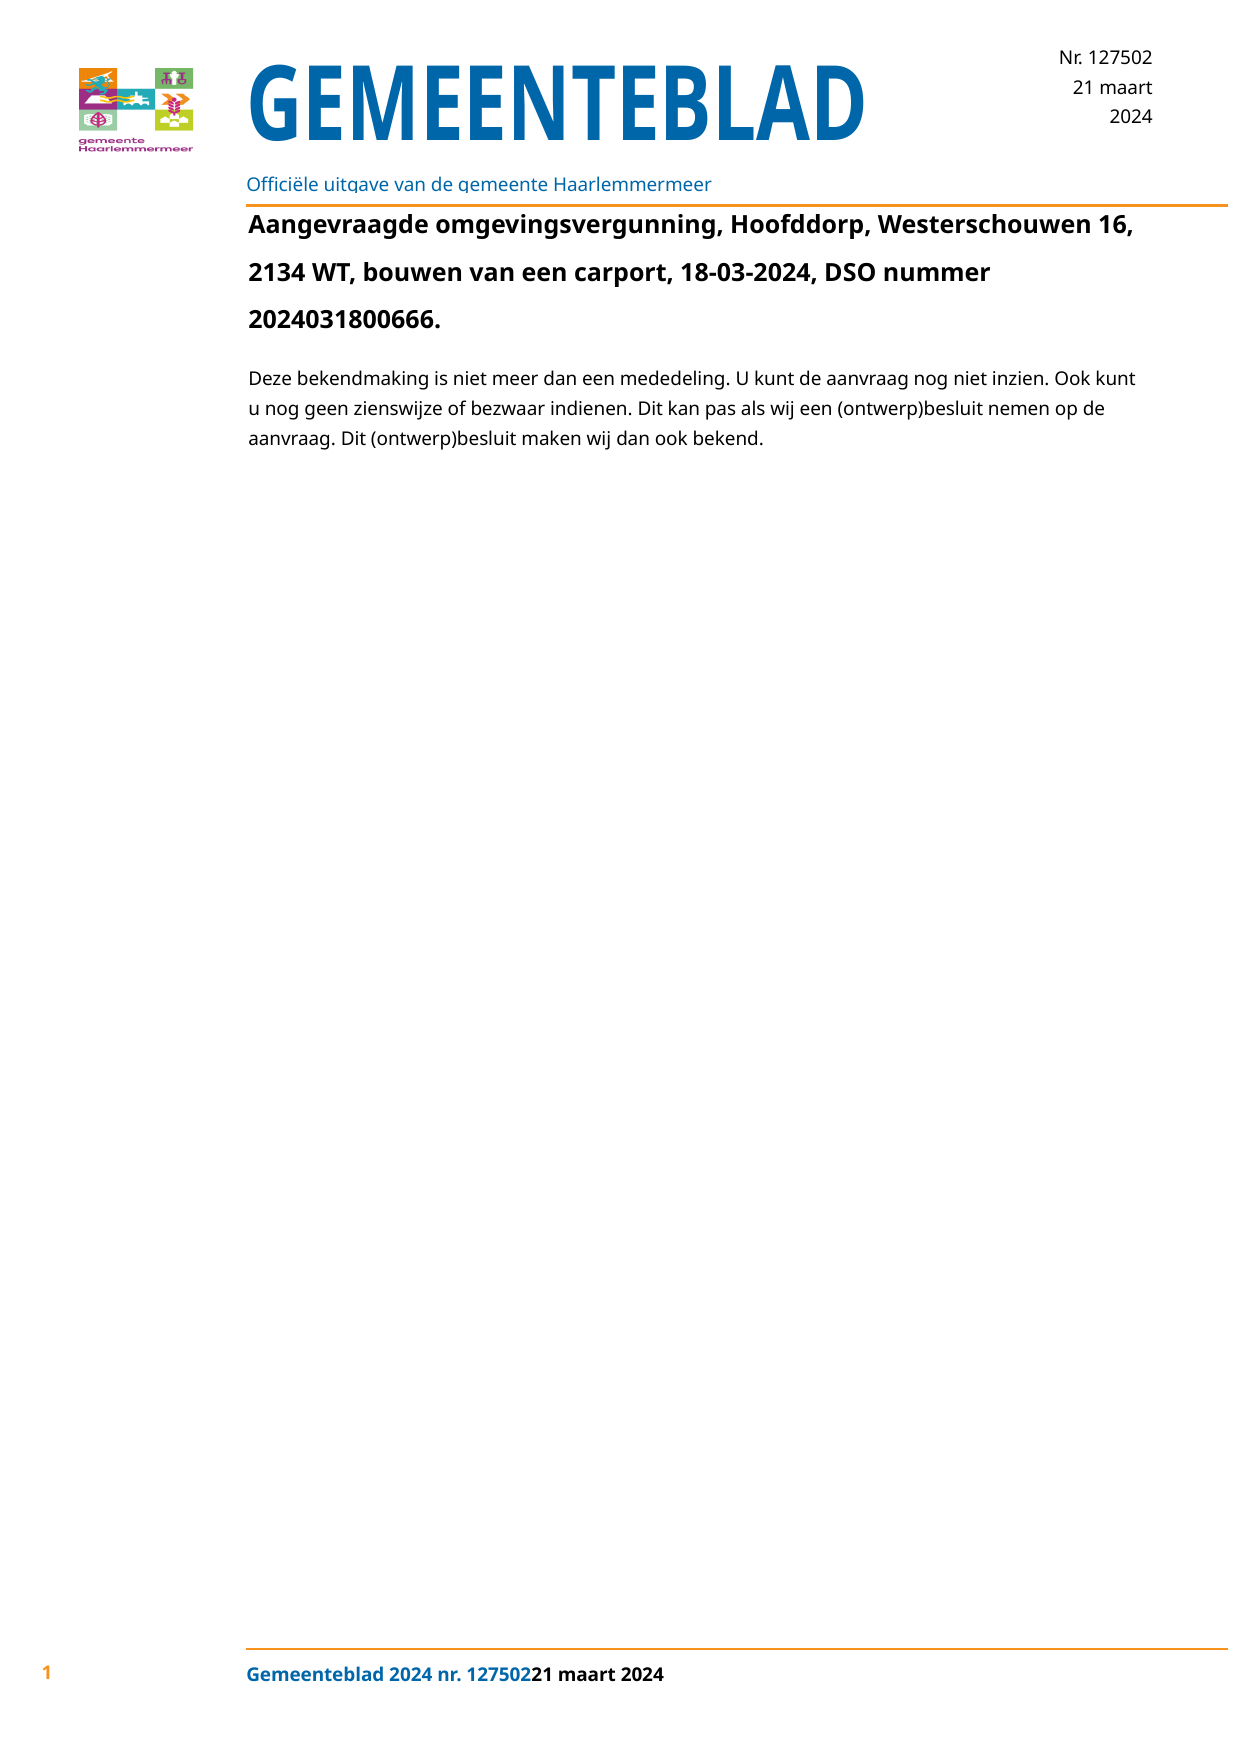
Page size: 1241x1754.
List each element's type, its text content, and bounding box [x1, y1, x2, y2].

text Aangevraagde omgevingsvergunning, Hoofddorp, Westerschouwen 16, 2134 WT, bouwen van een carport, 18-03-2024, DSO nummer 2024031800666. [248, 207, 1152, 336]
text Deze bekendmaking is niet meer dan een mededeling. U kunt de aanvraag nog niet inzien. Ook kunt u nog geen zienswijze of bezwaar indienen. Dit kan pas als wij een (ontwerp)besluit nemen op de aanvraag. Dit (ontwerp)besluit maken wij dan ook bekend. [248, 366, 1152, 450]
picture [41, 47, 231, 172]
